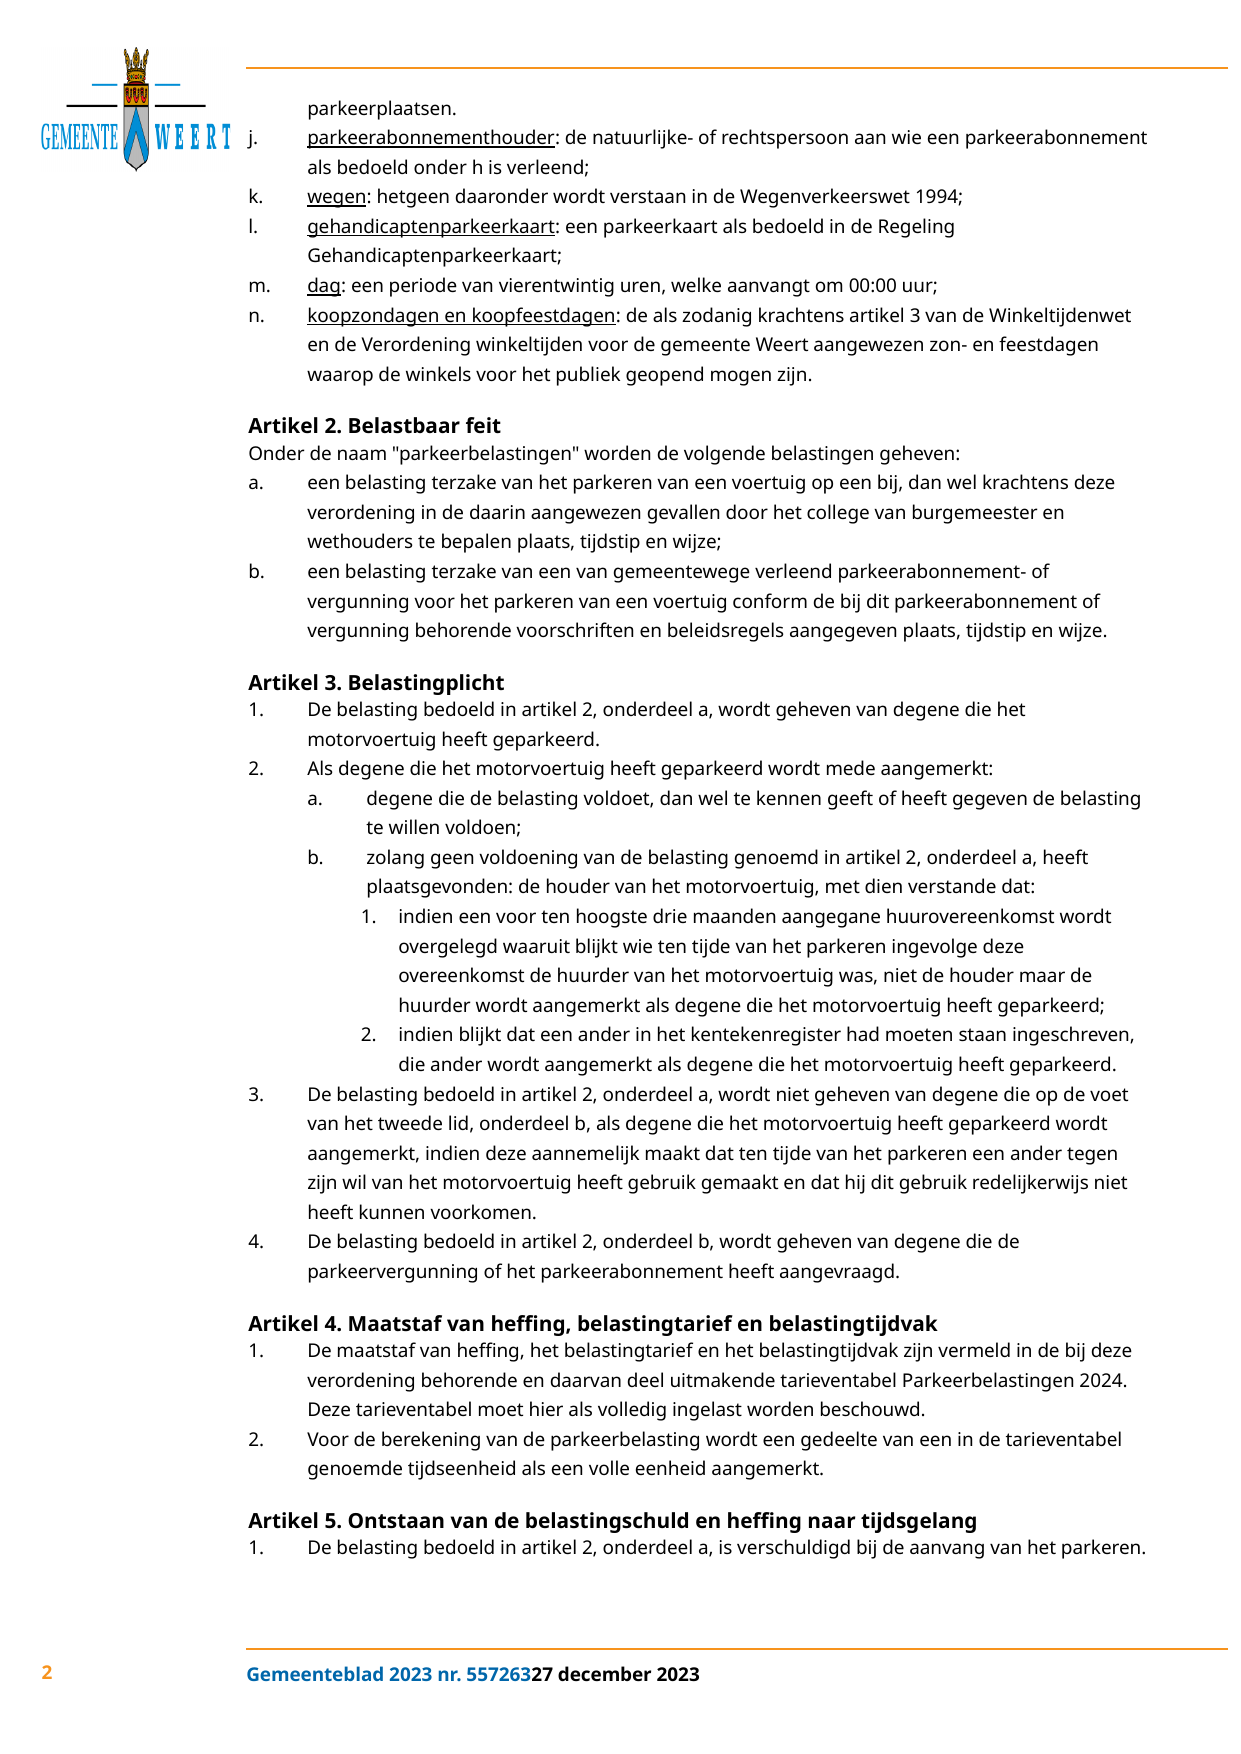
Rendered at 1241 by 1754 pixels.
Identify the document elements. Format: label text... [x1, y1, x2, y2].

list indien blijkt dat een ander in het kentekenregister had moeten staan ingeschreven, die ander wordt aangemerkt als degene die het motorvoertuig heeft geparkeerd. [361, 1022, 1152, 1077]
list koopzondagen en koopfeestdagen: de als zodanig krachtens artikel 3 van de Winkeltijdenwet en de Verordening winkeltijden voor de gemeente Weert aangewezen zon- en feestdagen waarop de winkels voor het publiek geopend mogen zijn. [248, 302, 1152, 387]
list zolang geen voldoening van de belasting genoemd in artikel 2, onderdeel a, heeft plaatsgevonden: de houder van het motorvoertuig, met dien verstande dat: [307, 844, 1152, 899]
list parkeerplaatsen. [248, 95, 1152, 121]
list parkeerabonnementhouder: de natuurlijke- of rechtspersoon aan wie een parkeerabonnement als bedoeld onder h is verleend; [248, 124, 1152, 180]
list De maatstaf van heffing, het belastingtarief en het belastingtijdvak zijn vermeld in de bij deze verordening behorende en daarvan deel uitmakende tarieventabel Parkeerbelastingen 2024. Deze tarieventabel moet hier als volledig ingelast worden beschouwd. [248, 1337, 1152, 1422]
list De belasting bedoeld in artikel 2, onderdeel b, wordt geheven van degene die de parkeervergunning of het parkeerabonnement heeft aangevraagd. [248, 1229, 1152, 1284]
list een belasting terzake van het parkeren van een voertuig op een bij, dan wel krachtens deze verordening in de daarin aangewezen gevallen door het college van burgemeester en wethouders te bepalen plaats, tijdstip en wijze; [248, 469, 1152, 554]
list dag: een periode van vierentwintig uren, welke aanvangt om 00:00 uur; [248, 272, 1152, 298]
text Artikel 3. Belastingplicht [248, 668, 1152, 696]
list wegen: hetgeen daaronder wordt verstaan in de Wegenverkeerswet 1994; [248, 183, 1152, 209]
list Voor de berekening van de parkeerbelasting wordt een gedeelte van een in de tarieventabel genoemde tijdseenheid als een volle eenheid aangemerkt. [248, 1426, 1152, 1481]
text Artikel 5. Ontstaan van de belastingschuld en heffing naar tijdsgelang [248, 1506, 1152, 1534]
list degene die de belasting voldoet, dan wel te kennen geeft of heeft gegeven de belasting te willen voldoen; [307, 785, 1152, 840]
list een belasting terzake van een van gemeentewege verleend parkeerabonnement- of vergunning voor het parkeren van een voertuig conform de bij dit parkeerabonnement of vergunning behorende voorschriften en beleidsregels aangegeven plaats, tijdstip en wijze. [248, 558, 1152, 643]
text Artikel 4. Maatstaf van heffing, belastingtarief en belastingtijdvak [248, 1309, 1152, 1337]
list Als degene die het motorvoertuig heeft geparkeerd wordt mede aangemerkt: [248, 755, 1152, 781]
list De belasting bedoeld in artikel 2, onderdeel a, wordt geheven van degene die het motorvoertuig heeft geparkeerd. [248, 696, 1152, 752]
text Artikel 2. Belastbaar feit [248, 411, 1152, 440]
list gehandicaptenparkeerkaart: een parkeerkaart als bedoeld in de Regeling Gehandicaptenparkeerkaart; [248, 213, 1152, 268]
list De belasting bedoeld in artikel 2, onderdeel a, wordt niet geheven van degene die op de voet van het tweede lid, onderdeel b, als degene die het motorvoertuig heeft geparkeerd wordt aangemerkt, indien deze aannemelijk maakt dat ten tijde van het parkeren een ander tegen zijn wil van het motorvoertuig heeft gebruik gemaakt en dat hij dit gebruik redelijkerwijs niet heeft kunnen voorkomen. [248, 1081, 1152, 1225]
text Onder de naam "parkeerbelastingen" worden de volgende belastingen geheven: [248, 440, 1152, 466]
picture [41, 47, 231, 172]
list indien een voor ten hoogste drie maanden aangegane huurovereenkomst wordt overgelegd waaruit blijkt wie ten tijde van het parkeren ingevolge deze overeenkomst de huurder van het motorvoertuig was, niet de houder maar de huurder wordt aangemerkt als degene die het motorvoertuig heeft geparkeerd; [361, 903, 1152, 1018]
list De belasting bedoeld in artikel 2, onderdeel a, is verschuldigd bij de aanvang van het parkeren. [248, 1534, 1152, 1560]
